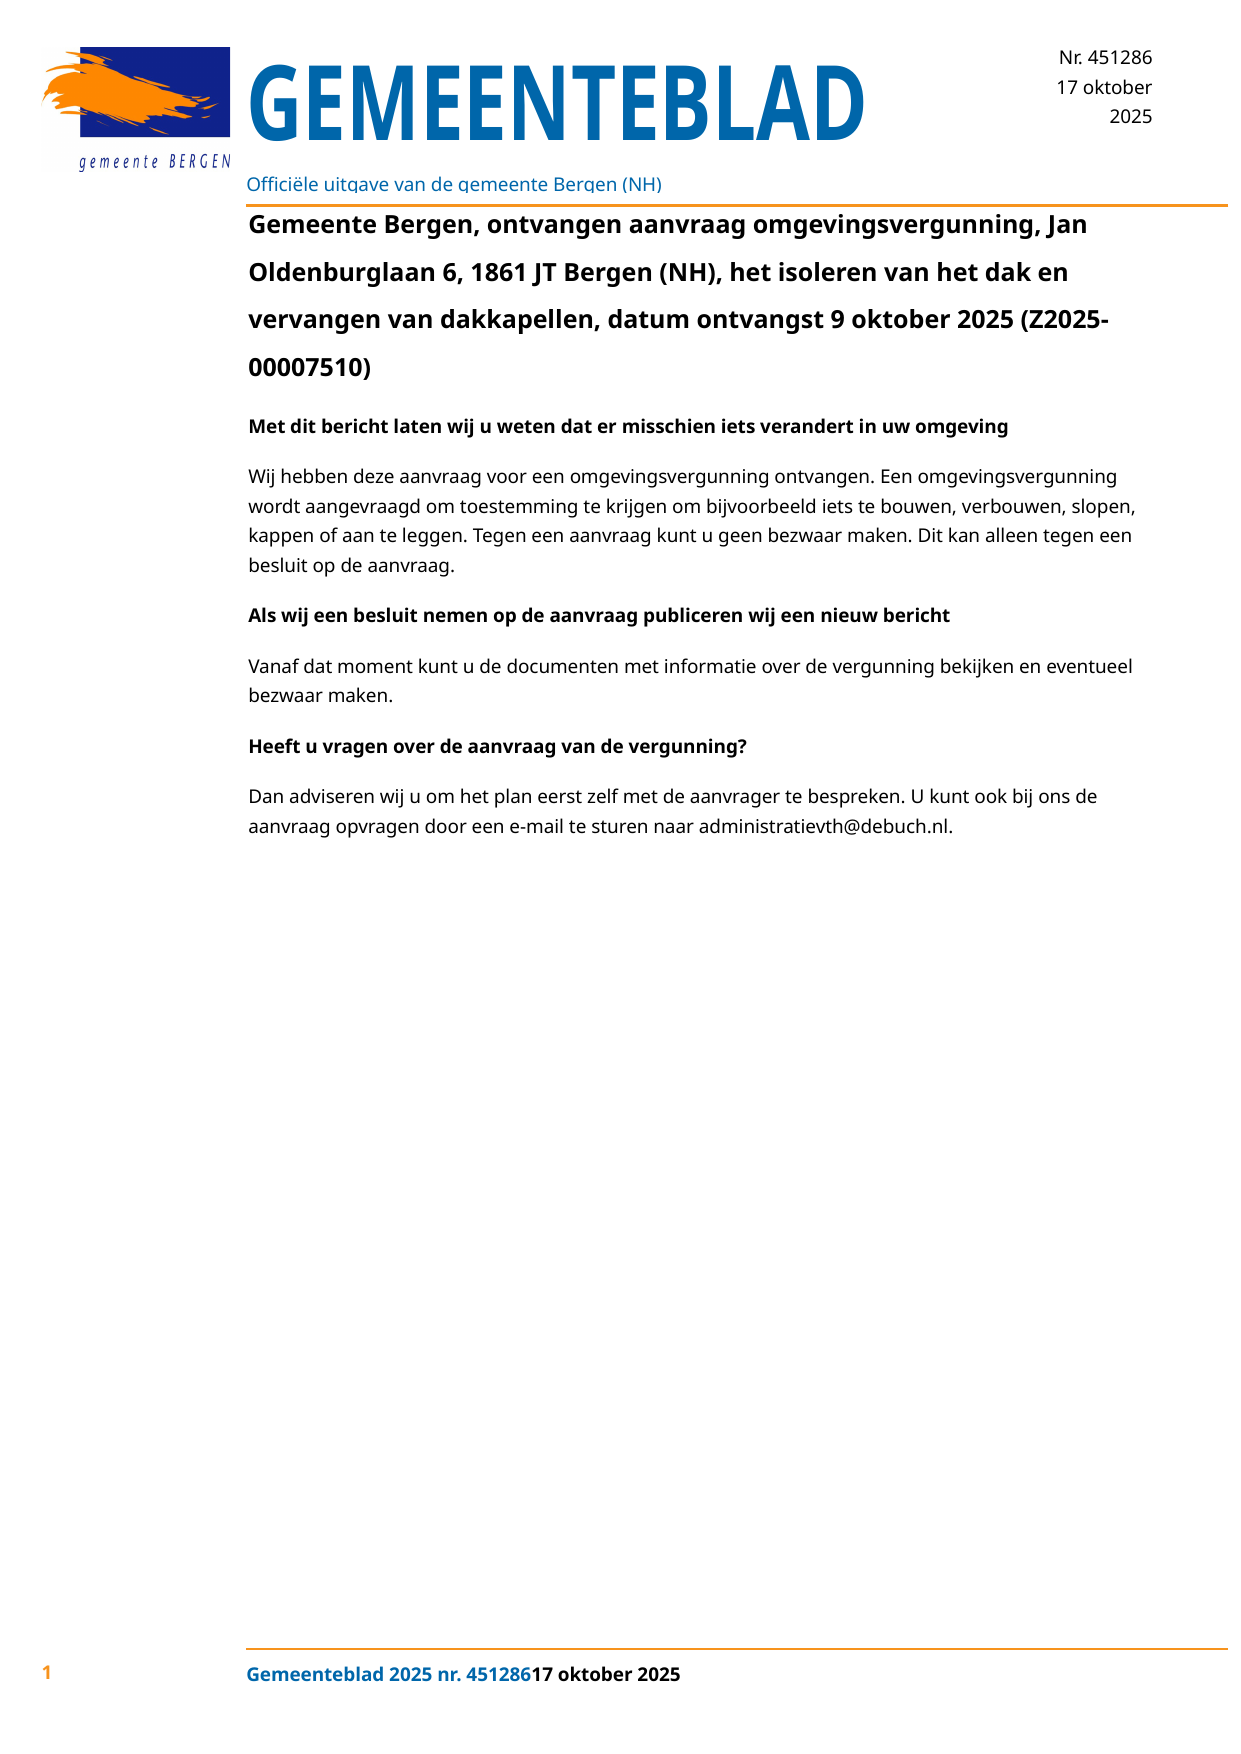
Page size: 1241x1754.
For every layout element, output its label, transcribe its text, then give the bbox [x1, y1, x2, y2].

text Wij hebben deze aanvraag voor een omgevingsvergunning ontvangen. Een omgevingsvergunning wordt aangevraagd om toestemming te krijgen om bijvoorbeeld iets te bouwen, verbouwen, slopen, kappen of aan te leggen. Tegen een aanvraag kunt u geen bezwaar maken. Dit kan alleen tegen een besluit op de aanvraag. [248, 463, 1152, 578]
picture [41, 47, 231, 172]
text Als wij een besluit nemen op de aanvraag publiceren wij een nieuw bericht [248, 603, 1152, 628]
text Gemeente Bergen, ontvangen aanvraag omgevingsvergunning, Jan Oldenburglaan 6, 1861 JT Bergen (NH), het isoleren van het dak en vervangen van dakkapellen, datum ontvangst 9 oktober 2025 (Z2025-00007510) [248, 207, 1152, 384]
text Dan adviseren wij u om het plan eerst zelf met de aanvrager te bespreken. U kunt ook bij ons de aanvraag opvragen door een e-mail te sturen naar administratievth@debuch.nl. [248, 783, 1152, 839]
text Vanaf dat moment kunt u de documenten met informatie over de vergunning bekijken en eventueel bezwaar maken. [248, 653, 1152, 708]
text Heeft u vragen over de aanvraag van de vergunning? [248, 733, 1152, 759]
text Met dit bericht laten wij u weten dat er misschien iets verandert in uw omgeving [248, 413, 1152, 439]
